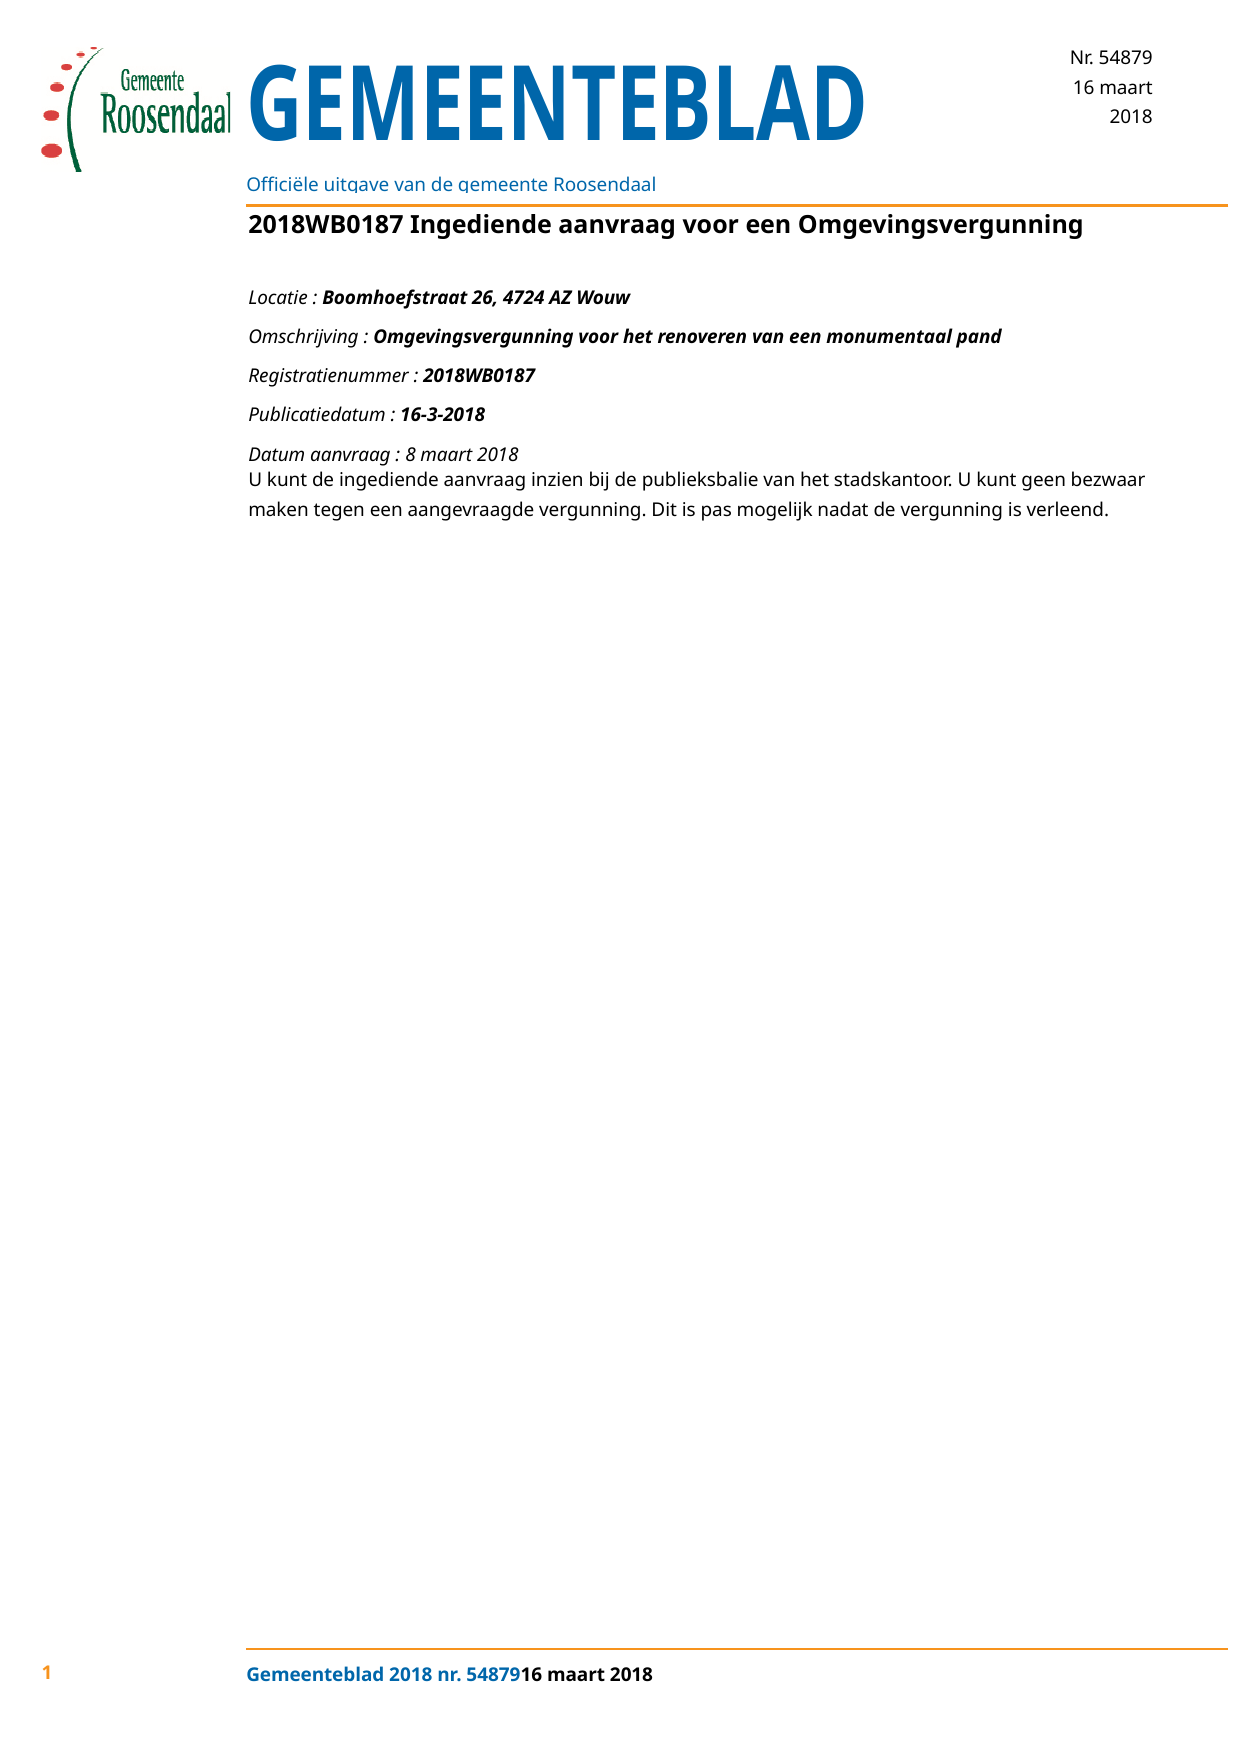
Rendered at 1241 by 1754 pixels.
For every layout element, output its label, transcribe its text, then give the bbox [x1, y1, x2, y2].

text U kunt de ingediende aanvraag inzien bij de publieksbalie van het stadskantoor. U kunt geen bezwaar maken tegen een aangevraagde vergunning. Dit is pas mogelijk nadat de vergunning is verleend. [248, 467, 1152, 522]
text Locatie : Boomhoefstraat 26, 4724 AZ Wouw [248, 284, 1152, 309]
text Registratienummer : 2018WB0187 [248, 362, 1152, 388]
text Omschrijving : Omgevingsvergunning voor het renoveren van een monumentaal pand [248, 323, 1152, 349]
text Publicatiedatum : 16-3-2018 [248, 402, 1152, 427]
text Datum aanvraag : 8 maart 2018 [248, 441, 1152, 467]
picture [41, 47, 231, 172]
text 2018WB0187 Ingediende aanvraag voor een Omgevingsvergunning [248, 207, 1152, 241]
